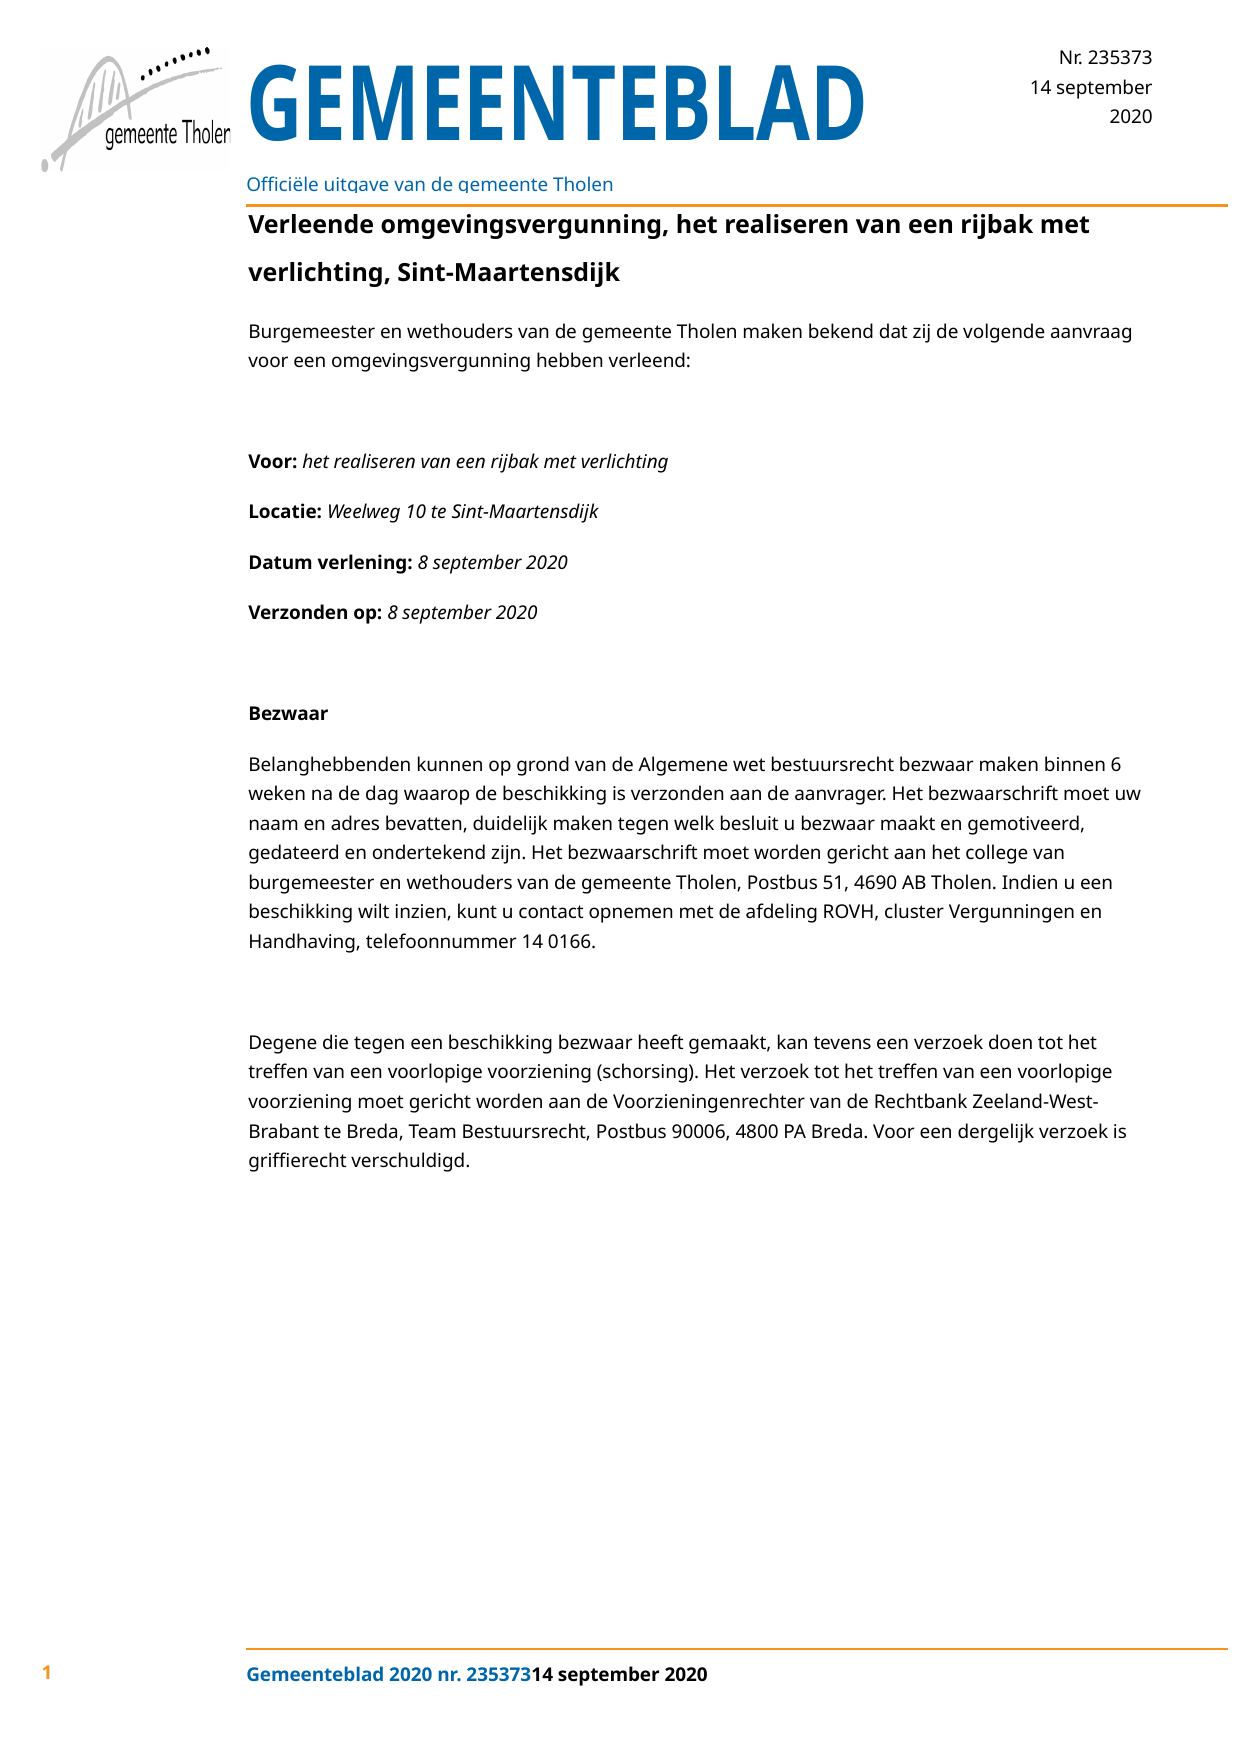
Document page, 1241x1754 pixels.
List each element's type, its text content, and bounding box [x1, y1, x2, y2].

text Locatie: Weelweg 10 te Sint-Maartensdijk [248, 499, 1152, 524]
text Voor: het realiseren van een rijbak met verlichting [248, 448, 1152, 474]
text Datum verlening: 8 september 2020 [248, 549, 1152, 575]
text Belanghebbenden kunnen op grond van de Algemene wet bestuursrecht bezwaar maken binnen 6 weken na de dag waarop de beschikking is verzonden aan de aanvrager. Het bezwaarschrift moet uw naam en adres bevatten, duidelijk maken tegen welk besluit u bezwaar maakt en gemotiveerd, gedateerd en ondertekend zijn. Het bezwaarschrift moet worden gericht aan het college van burgemeester en wethouders van de gemeente Tholen, Postbus 51, 4690 AB Tholen. Indien u een beschikking wilt inzien, kunt u contact opnemen met de afdeling ROVH, cluster Vergunningen en Handhaving, telefoonnummer 14 0166. [248, 751, 1152, 954]
text Bezwaar [248, 700, 1152, 726]
text Verleende omgevingsvergunning, het realiseren van een rijbak met verlichting, Sint-Maartensdijk [248, 207, 1152, 288]
picture [41, 47, 231, 172]
text Degene die tegen een beschikking bezwaar heeft gemaakt, kan tevens een verzoek doen tot het treffen van een voorlopige voorziening (schorsing). Het verzoek tot het treffen van een voorlopige voorziening moet gericht worden aan de Voorzieningenrechter van de Rechtbank Zeeland-West-Brabant te Breda, Team Bestuursrecht, Postbus 90006, 4800 PA Breda. Voor een dergelijk verzoek is griffierecht verschuldigd. [248, 1029, 1152, 1173]
text Verzonden op: 8 september 2020 [248, 599, 1152, 625]
text Burgemeester en wethouders van de gemeente Tholen maken bekend dat zij de volgende aanvraag voor een omgevingsvergunning hebben verleend: [248, 318, 1152, 373]
